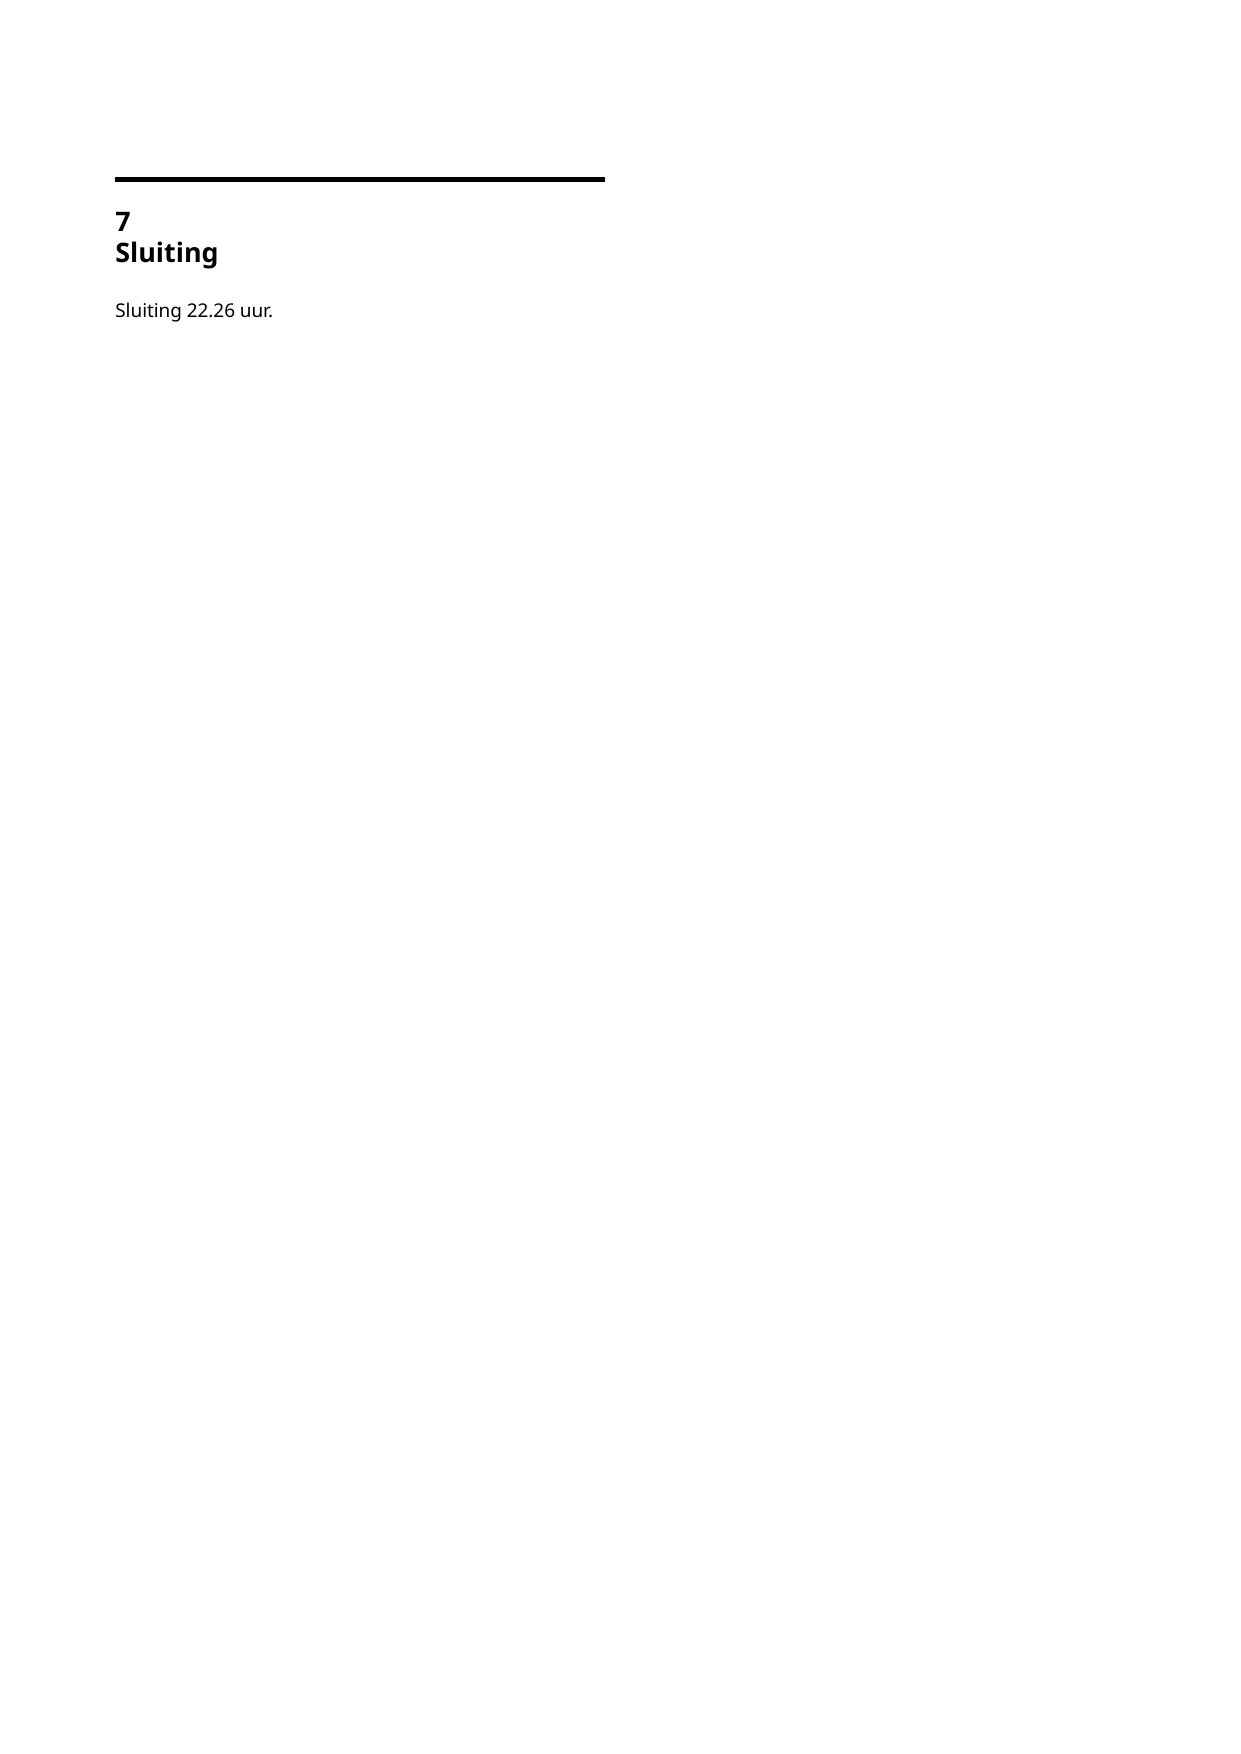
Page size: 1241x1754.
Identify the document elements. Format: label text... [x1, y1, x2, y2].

text Sluiting [115, 239, 605, 283]
text Sluiting 22.26 uur. [115, 302, 605, 322]
text 7 [115, 203, 605, 239]
